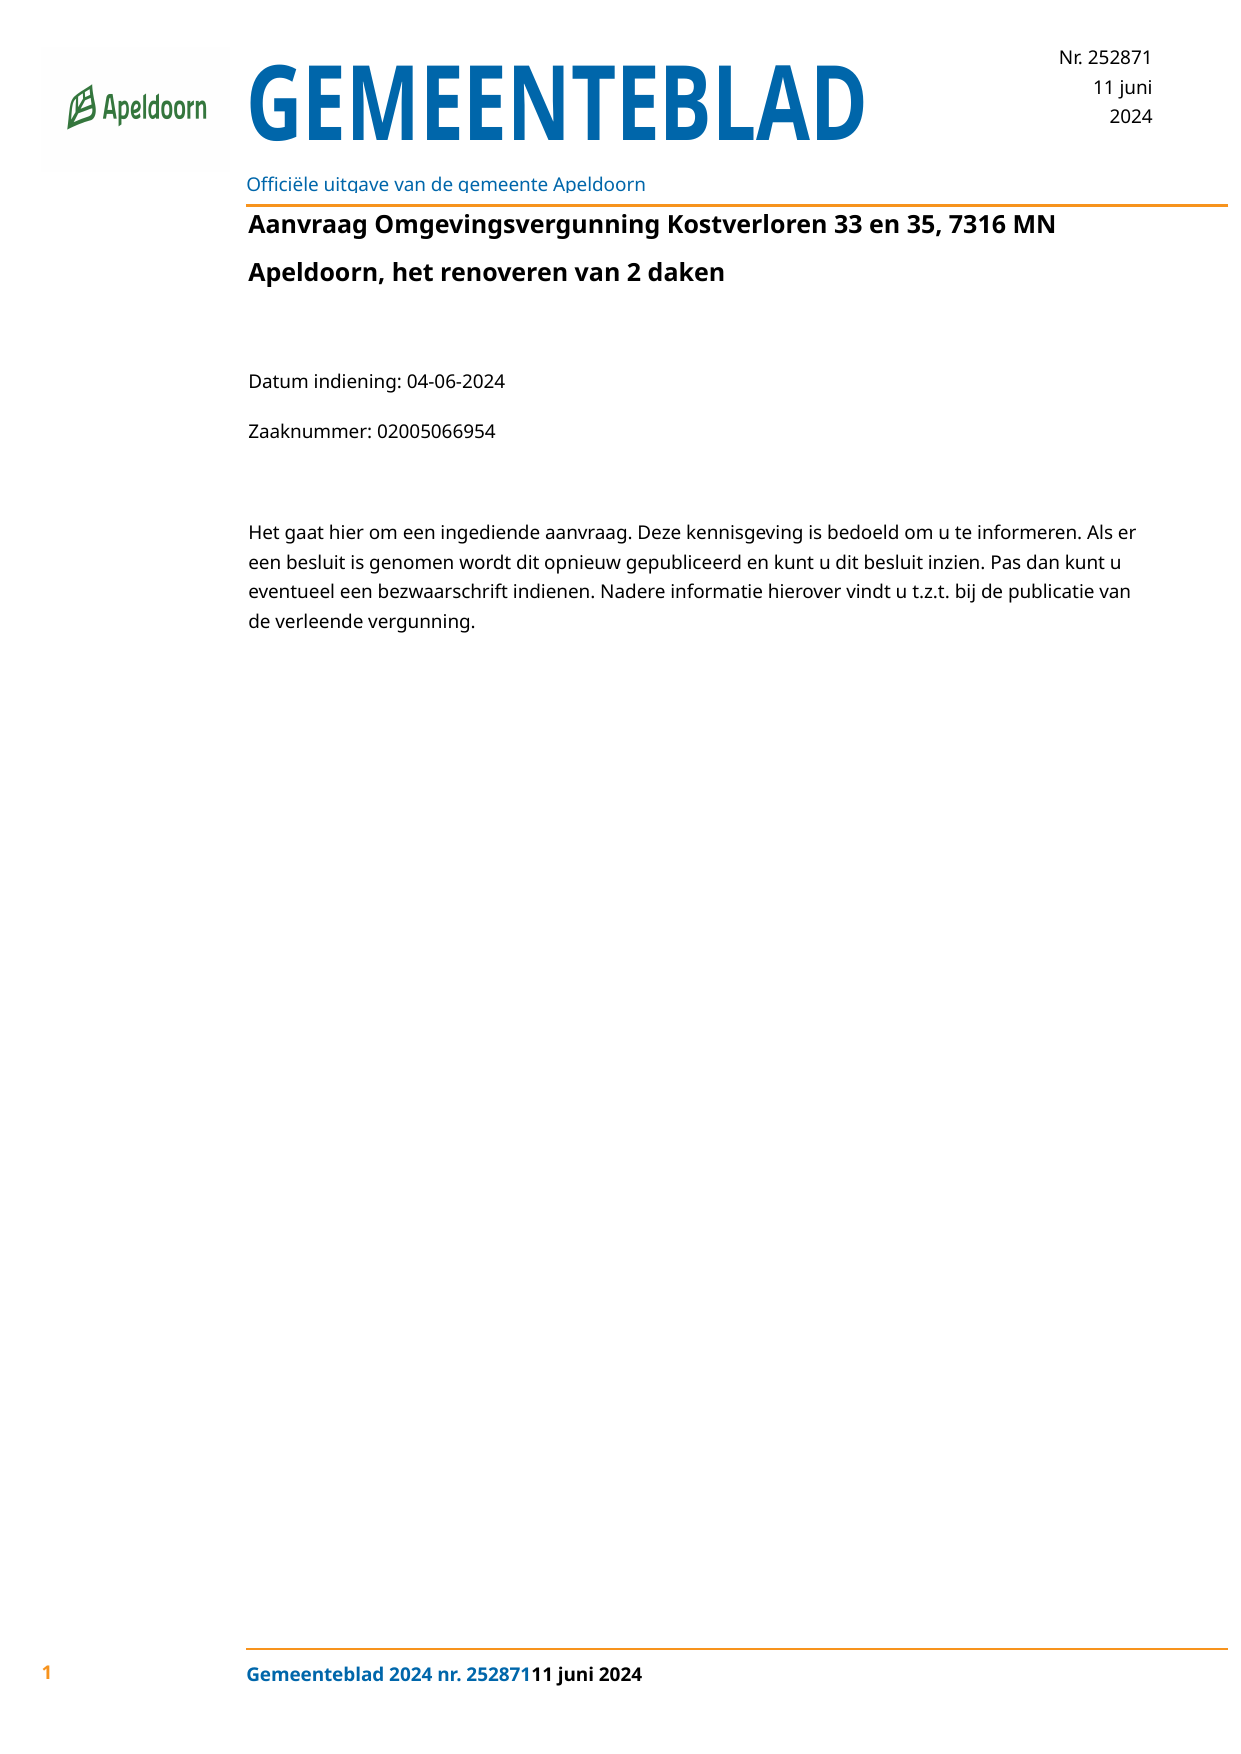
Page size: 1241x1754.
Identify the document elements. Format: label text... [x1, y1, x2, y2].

picture [41, 47, 231, 172]
text Datum indiening: 04-06-2024 [248, 368, 1152, 394]
text Zaaknummer: 02005066954 [248, 419, 1152, 444]
text Het gaat hier om een ingediende aanvraag. Deze kennisgeving is bedoeld om u te informeren. Als er een besluit is genomen wordt dit opnieuw gepubliceerd en kunt u dit besluit inzien. Pas dan kunt u eventueel een bezwaarschrift indienen. Nadere informatie hierover vindt u t.z.t. bij de publicatie van de verleende vergunning. [248, 519, 1152, 634]
text Aanvraag Omgevingsvergunning Kostverloren 33 en 35, 7316 MN Apeldoorn, het renoveren van 2 daken [248, 207, 1152, 288]
